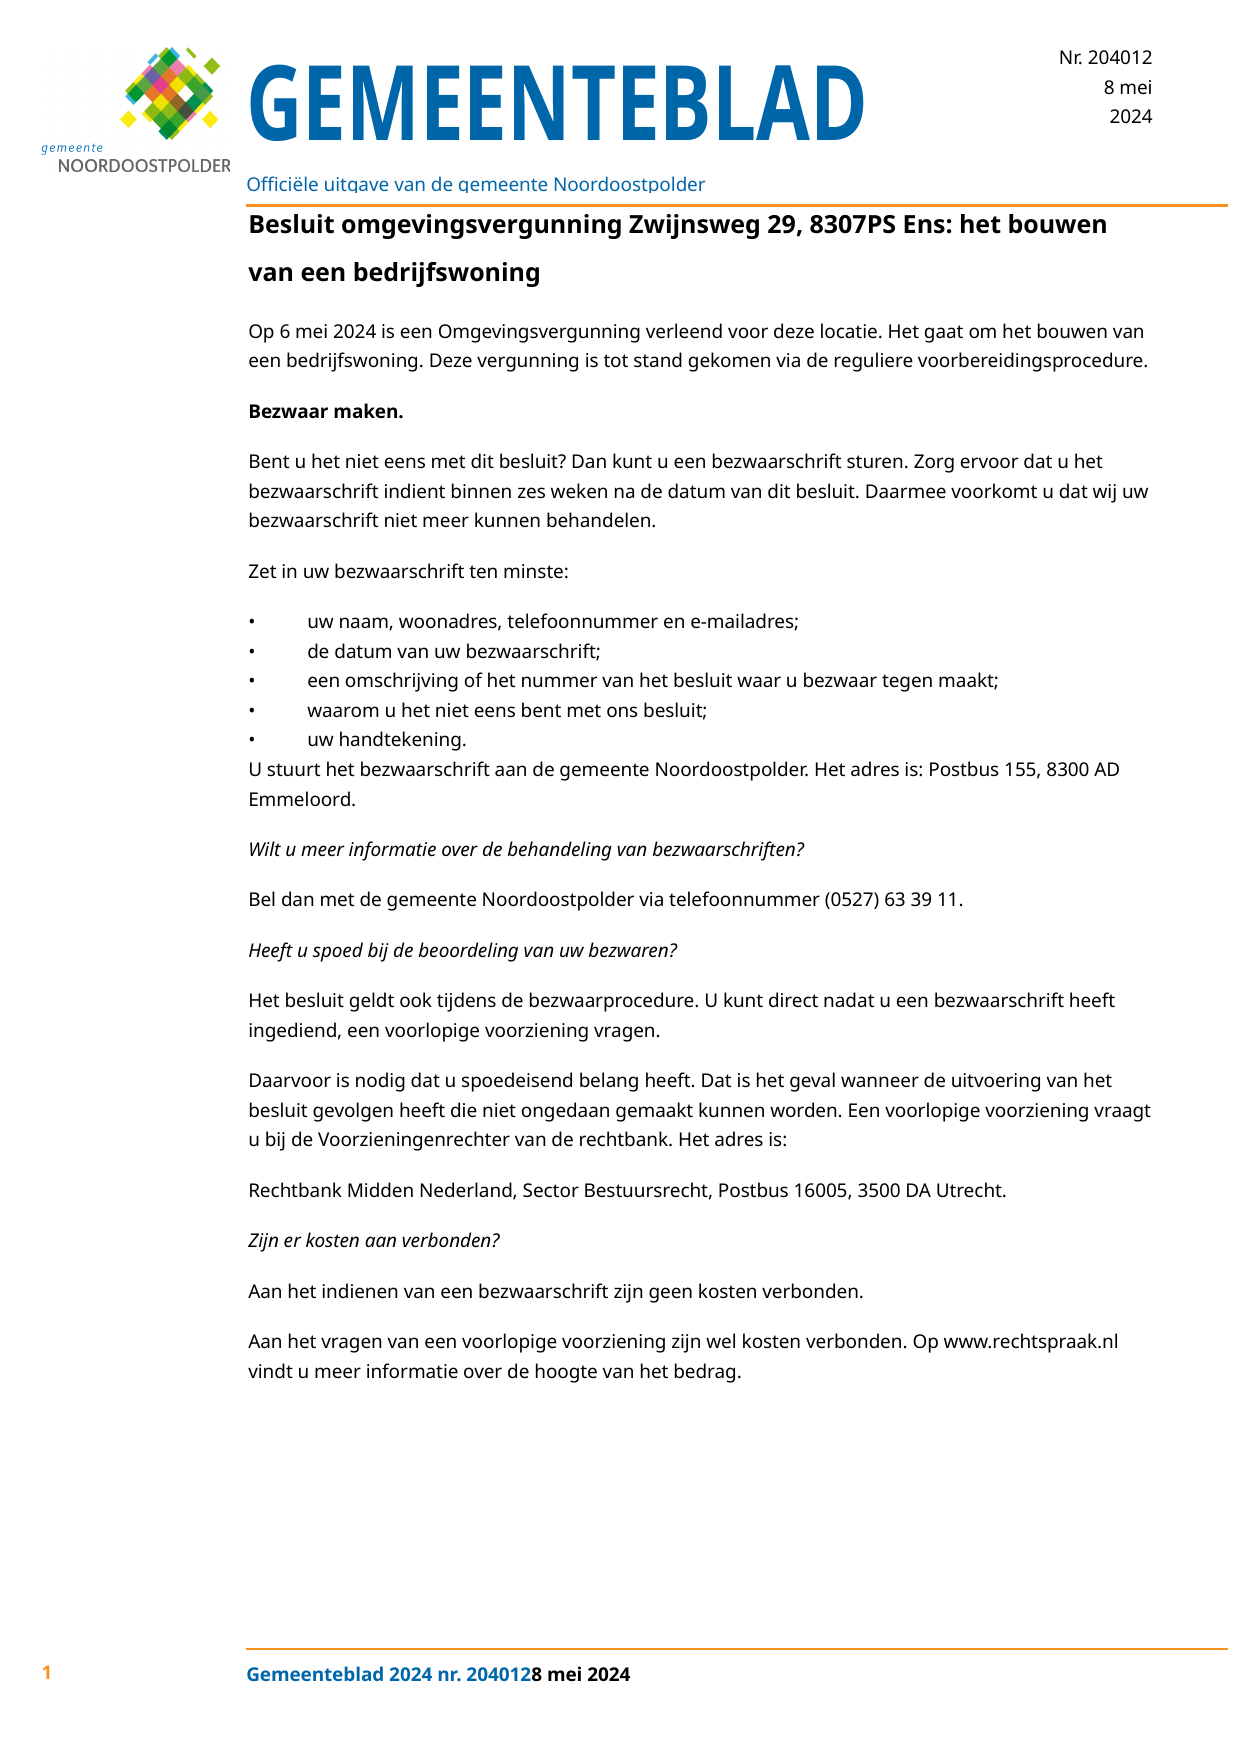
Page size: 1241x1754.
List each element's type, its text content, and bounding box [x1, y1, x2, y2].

text Bel dan met de gemeente Noordoostpolder via telefoonnummer (0527) 63 39 11. [248, 887, 1152, 912]
text Het besluit geldt ook tijdens de bezwaarprocedure. U kunt direct nadat u een bezwaarschrift heeft ingediend, een voorlopige voorziening vragen. [248, 987, 1152, 1043]
text Op 6 mei 2024 is een Omgevingsvergunning verleend voor deze locatie. Het gaat om het bouwen van een bedrijfswoning. Deze vergunning is tot stand gekomen via de reguliere voorbereidingsprocedure. [248, 318, 1152, 373]
text Aan het indienen van een bezwaarschrift zijn geen kosten verbonden. [248, 1278, 1152, 1304]
text Zijn er kosten aan verbonden? [248, 1227, 1152, 1253]
text Daarvoor is nodig dat u spoedeisend belang heeft. Dat is het geval wanneer de uitvoering van het besluit gevolgen heeft die niet ongedaan gemaakt kunnen worden. Een voorlopige voorziening vraagt u bij de Voorzieningenrechter van de rechtbank. Het adres is: [248, 1067, 1152, 1152]
text Rechtbank Midden Nederland, Sector Bestuursrecht, Postbus 16005, 3500 DA Utrecht. [248, 1177, 1152, 1203]
text Aan het vragen van een voorlopige voorziening zijn wel kosten verbonden. Op www.rechtspraak.nl vindt u meer informatie over de hoogte van het bedrag. [248, 1328, 1152, 1384]
list uw naam, woonadres, telefoonnummer en e-mailadres; [248, 608, 1152, 634]
list een omschrijving of het nummer van het besluit waar u bezwaar tegen maakt; [248, 667, 1152, 693]
text Besluit omgevingsvergunning Zwijnsweg 29, 8307PS Ens: het bouwen van een bedrijfswoning [248, 207, 1152, 288]
list uw handtekening. [248, 727, 1152, 752]
list waarom u het niet eens bent met ons besluit; [248, 697, 1152, 723]
text Wilt u meer informatie over de behandeling van bezwaarschriften? [248, 836, 1152, 862]
list de datum van uw bezwaarschrift; [248, 638, 1152, 664]
text Heeft u spoed bij de beoordeling van uw bezwaren? [248, 937, 1152, 963]
text U stuurt het bezwaarschrift aan de gemeente Noordoostpolder. Het adres is: Postbus 155, 8300 AD Emmeloord. [248, 756, 1152, 812]
text Zet in uw bezwaarschrift ten minste: [248, 558, 1152, 584]
text Bent u het niet eens met dit besluit? Dan kunt u een bezwaarschrift sturen. Zorg ervoor dat u het bezwaarschrift indient binnen zes weken na de datum van dit besluit. Daarmee voorkomt u dat wij uw bezwaarschrift niet meer kunnen behandelen. [248, 448, 1152, 533]
text Bezwaar maken. [248, 398, 1152, 424]
picture [41, 47, 231, 172]
